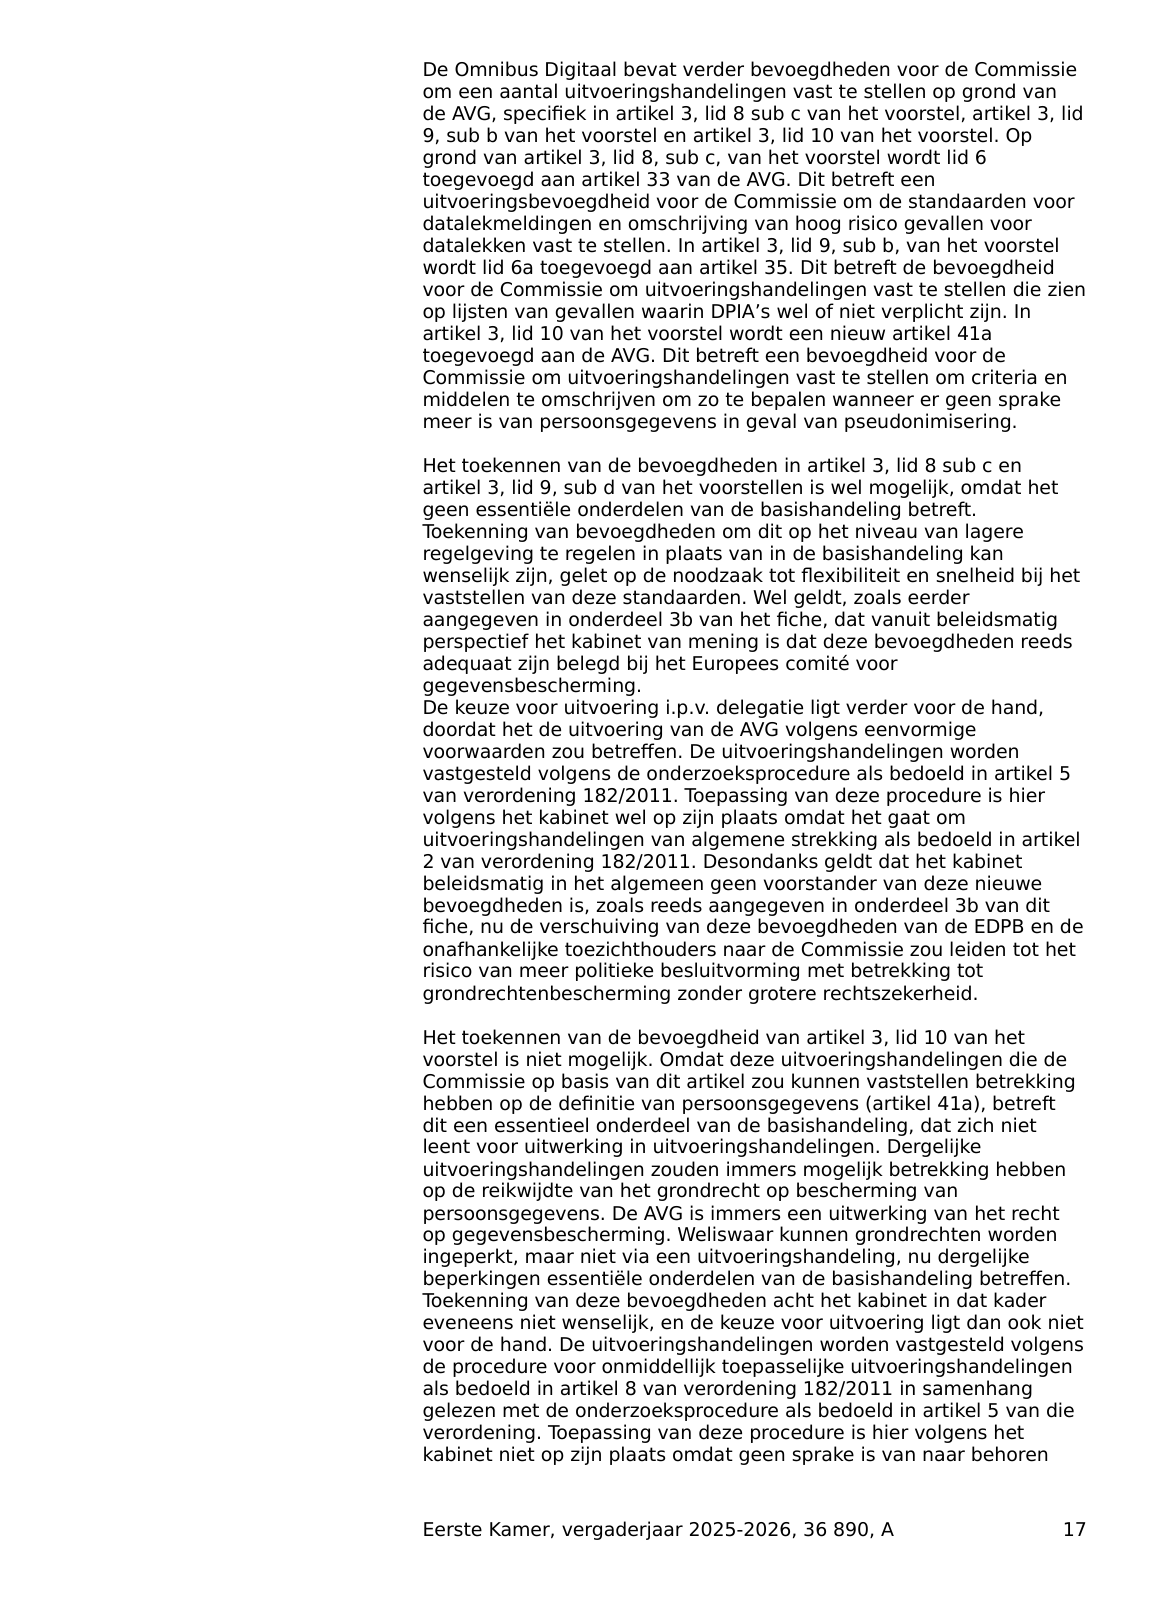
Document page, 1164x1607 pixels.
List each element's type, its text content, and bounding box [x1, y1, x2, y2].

text Het toekennen van de bevoegdheid van artikel 3, lid 10 van het voorstel is niet mogelijk. Omdat deze uitvoeringshandelingen die de Commissie op basis van dit artikel zou kunnen vaststellen betrekking hebben op de definitie van persoonsgegevens (artikel 41a), betreft dit een essentieel onderdeel van de basishandeling, dat zich niet leent voor uitwerking in uitvoeringshandelingen. Dergelijke uitvoeringshandelingen zouden immers mogelijk betrekking hebben op de reikwijdte van het grondrecht op bescherming van persoonsgegevens. De AVG is immers een uitwerking van het recht op gegevensbescherming. Weliswaar kunnen grondrechten worden ingeperkt, maar niet via een uitvoeringshandeling, nu dergelijke beperkingen essentiële onderdelen van de basishandeling betreffen. Toekenning van deze bevoegdheden acht het kabinet in dat kader eveneens niet wenselijk, en de keuze voor uitvoering ligt dan ook niet voor de hand. De uitvoeringshandelingen worden vastgesteld volgens de procedure voor onmiddellijk toepasselijke uitvoeringshandelingen als bedoeld in artikel 8 van verordening 182/2011 in samenhang gelezen met de onderzoeksprocedure als bedoeld in artikel 5 van die verordening. Toepassing van deze procedure is hier volgens het kabinet niet op zijn plaats omdat geen sprake is van naar behoren [422, 1027, 1087, 1466]
text De Omnibus Digitaal bevat verder bevoegdheden voor de Commissie om een aantal uitvoeringshandelingen vast te stellen op grond van de AVG, specifiek in artikel 3, lid 8 sub c van het voorstel, artikel 3, lid 9, sub b van het voorstel en artikel 3, lid 10 van het voorstel. Op grond van artikel 3, lid 8, sub c, van het voorstel wordt lid 6 toegevoegd aan artikel 33 van de AVG. Dit betreft een uitvoeringsbevoegdheid voor de Commissie om de standaarden voor datalekmeldingen en omschrijving van hoog risico gevallen voor datalekken vast te stellen. In artikel 3, lid 9, sub b, van het voorstel wordt lid 6a toegevoegd aan artikel 35. Dit betreft de bevoegdheid voor de Commissie om uitvoeringshandelingen vast te stellen die zien op lijsten van gevallen waarin DPIA’s wel of niet verplicht zijn. In artikel 3, lid 10 van het voorstel wordt een nieuw artikel 41a toegevoegd aan de AVG. Dit betreft een bevoegdheid voor de Commissie om uitvoeringshandelingen vast te stellen om criteria en middelen te omschrijven om zo te bepalen wanneer er geen sprake meer is van persoonsgegevens in geval van pseudonimisering. [422, 59, 1087, 433]
text De keuze voor uitvoering i.p.v. delegatie ligt verder voor de hand, doordat het de uitvoering van de AVG volgens eenvormige voorwaarden zou betreffen. De uitvoeringshandelingen worden vastgesteld volgens de onderzoeksprocedure als bedoeld in artikel 5 van verordening 182/2011. Toepassing van deze procedure is hier volgens het kabinet wel op zijn plaats omdat het gaat om uitvoeringshandelingen van algemene strekking als bedoeld in artikel 2 van verordening 182/2011. Desondanks geldt dat het kabinet beleidsmatig in het algemeen geen voorstander van deze nieuwe bevoegdheden is, zoals reeds aangegeven in onderdeel 3b van dit fiche, nu de verschuiving van deze bevoegdheden van de EDPB en de onafhankelijke toezichthouders naar de Commissie zou leiden tot het risico van meer politieke besluitvorming met betrekking tot grondrechtenbescherming zonder grotere rechtszekerheid. [422, 697, 1087, 1004]
text Het toekennen van de bevoegdheden in artikel 3, lid 8 sub c en artikel 3, lid 9, sub d van het voorstellen is wel mogelijk, omdat het geen essentiële onderdelen van de basishandeling betreft. Toekenning van bevoegdheden om dit op het niveau van lagere regelgeving te regelen in plaats van in de basishandeling kan wenselijk zijn, gelet op de noodzaak tot flexibiliteit en snelheid bij het vaststellen van deze standaarden. Wel geldt, zoals eerder aangegeven in onderdeel 3b van het fiche, dat vanuit beleidsmatig perspectief het kabinet van mening is dat deze bevoegdheden reeds adequaat zijn belegd bij het Europees comité voor gegevensbescherming. [422, 455, 1087, 697]
